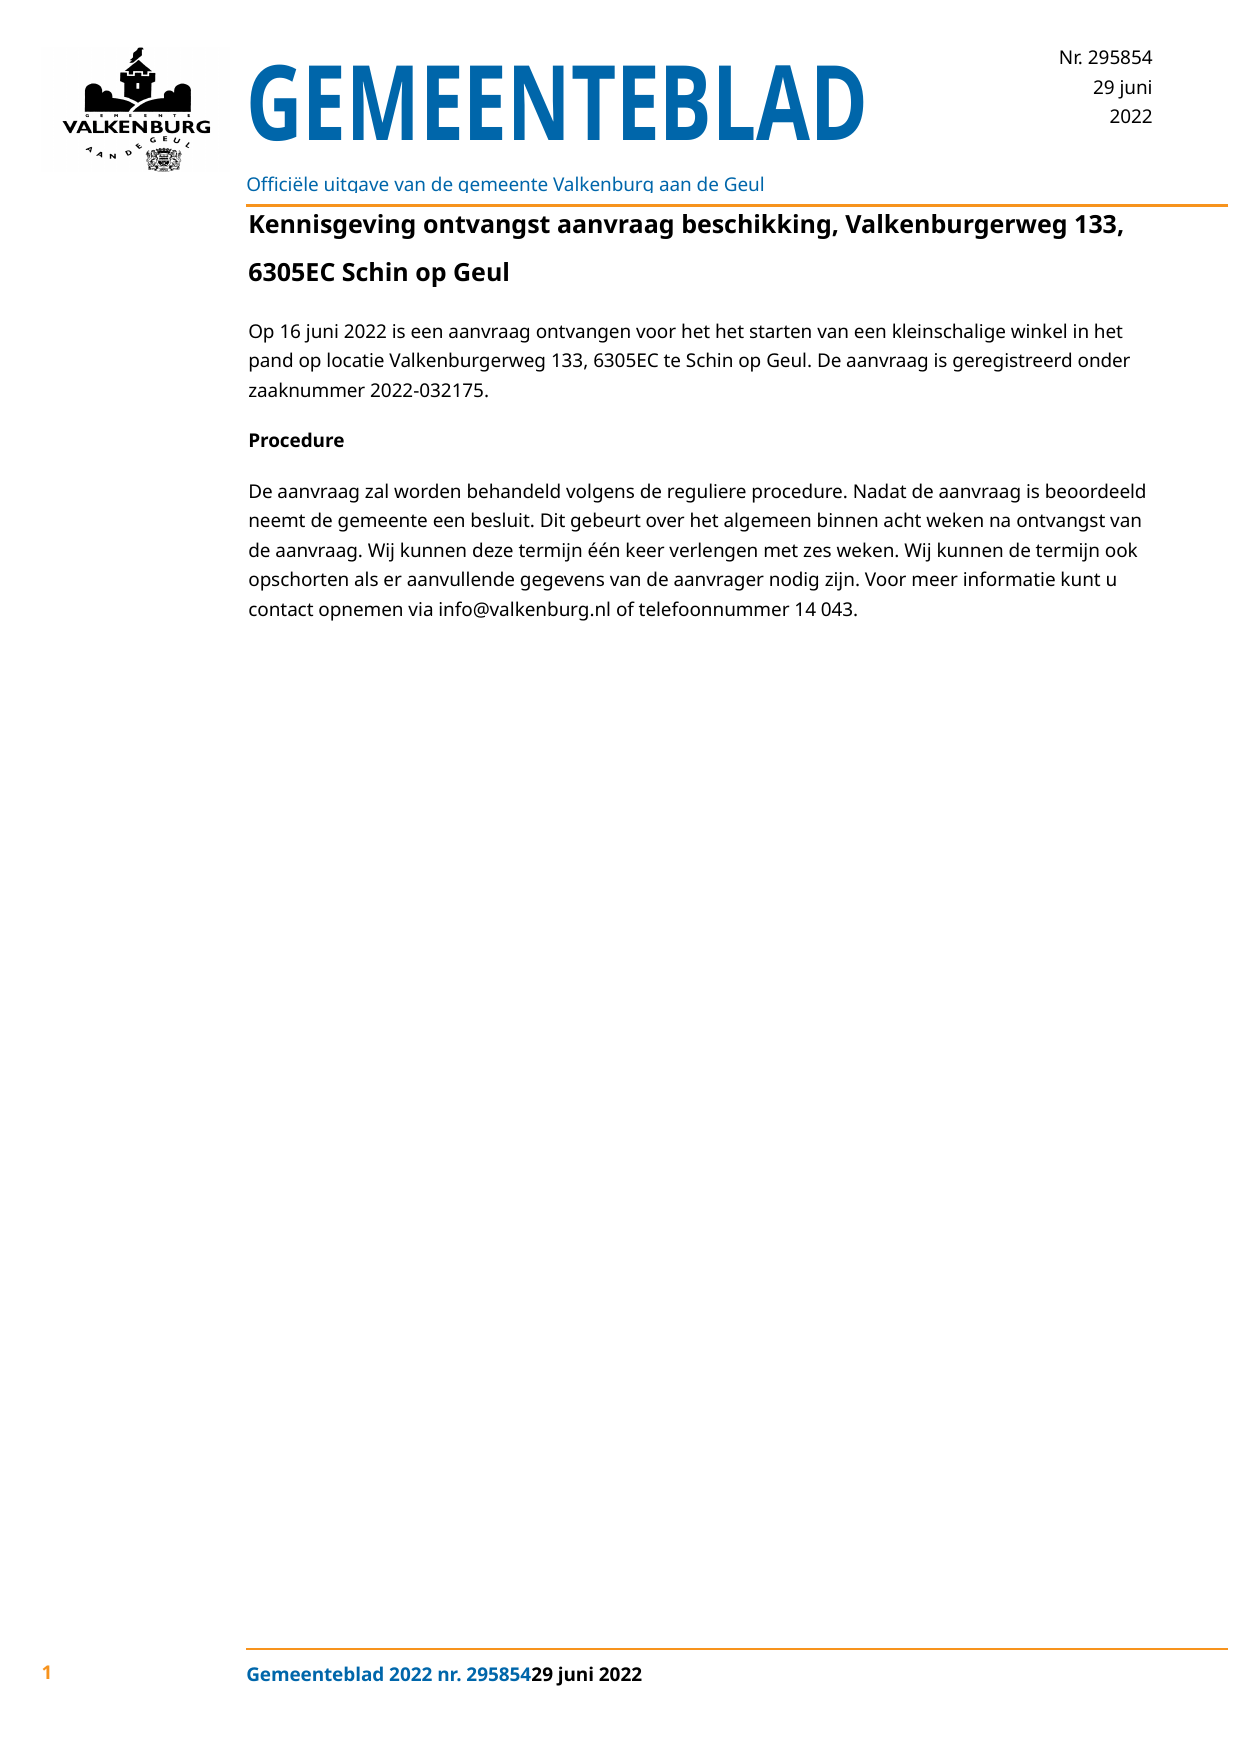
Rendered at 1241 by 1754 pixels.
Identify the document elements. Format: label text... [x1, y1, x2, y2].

text Kennisgeving ontvangst aanvraag beschikking, Valkenburgerweg 133, 6305EC Schin op Geul [248, 207, 1152, 288]
text De aanvraag zal worden behandeld volgens de reguliere procedure. Nadat de aanvraag is beoordeeld neemt de gemeente een besluit. Dit gebeurt over het algemeen binnen acht weken na ontvangst van de aanvraag. Wij kunnen deze termijn één keer verlengen met zes weken. Wij kunnen de termijn ook opschorten als er aanvullende gegevens van de aanvrager nodig zijn. Voor meer informatie kunt u contact opnemen via info@valkenburg.nl of telefoonnummer 14 043. [248, 478, 1152, 622]
picture [41, 47, 231, 172]
text Op 16 juni 2022 is een aanvraag ontvangen voor het het starten van een kleinschalige winkel in het pand op locatie Valkenburgerweg 133, 6305EC te Schin op Geul. De aanvraag is geregistreerd onder zaaknummer 2022-032175. [248, 318, 1152, 403]
text Procedure [248, 427, 1152, 453]
